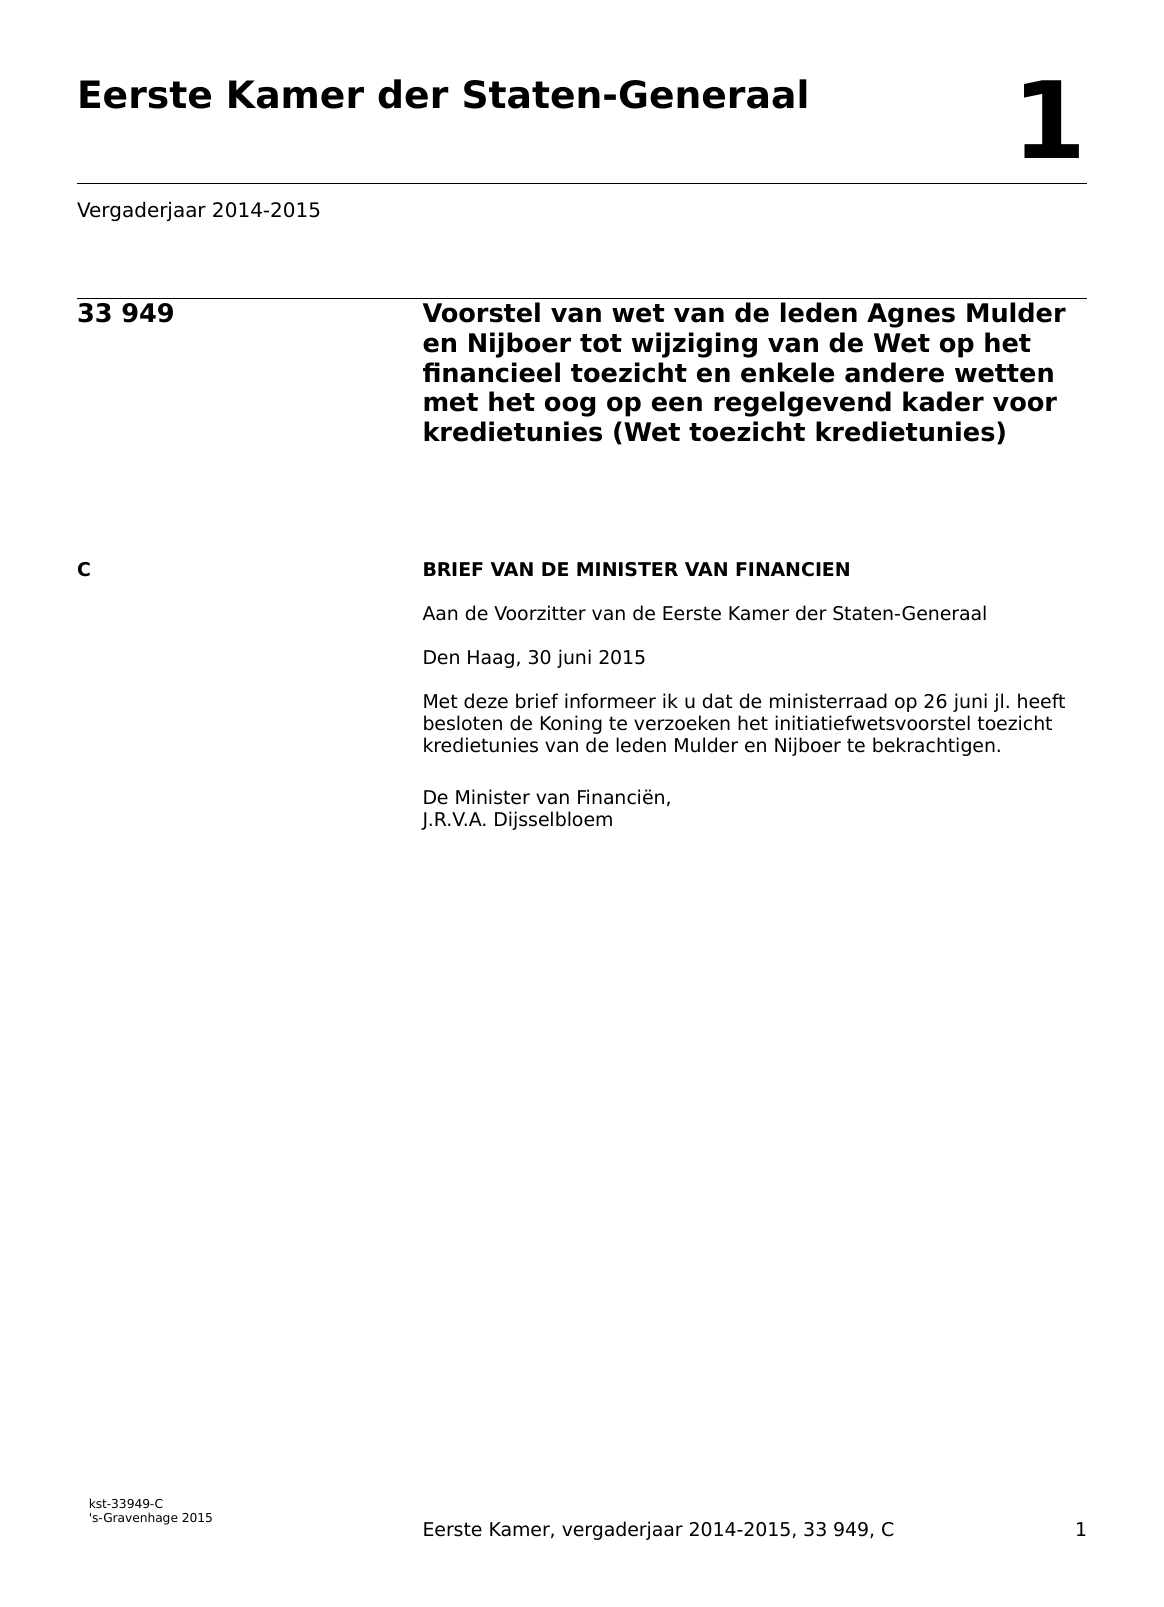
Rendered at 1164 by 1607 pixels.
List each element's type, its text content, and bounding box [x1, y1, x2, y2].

table_header Eerste Kamer der Staten-Generaal [77, 59, 886, 183]
table_header 1 [886, 59, 1087, 183]
subtitle C BRIEF VAN DE MINISTER VAN FINANCIEN [77, 558, 1087, 580]
text Aan de Voorzitter van de Eerste Kamer der Staten-Generaal [422, 603, 1087, 624]
table_cell Vergaderjaar 2014-2015 [77, 184, 1087, 298]
text Den Haag, 30 juni 2015 [422, 647, 1087, 669]
text De Minister van Financiën, J.R.V.A. Dijsselbloem [422, 787, 1087, 831]
text Met deze brief informeer ik u dat de ministerraad op 26 juni jl. heeft besloten de Koning te verzoeken het initiatiefwetsvoorstel toezicht kredietunies van de leden Mulder en Nijboer te bekrachtigen. [422, 691, 1087, 757]
subtitle 33 949 Voorstel van wet van de leden Agnes Mulder en Nijboer tot wijziging van de Wet op het financieel toezicht en enkele andere wetten met het oog op een regelgevend kader voor kredietunies (Wet toezicht kredietunies) [77, 299, 1087, 447]
text 's-Gravenhage 2015 [88, 1511, 323, 1525]
text kst-33949-C [88, 1497, 323, 1511]
